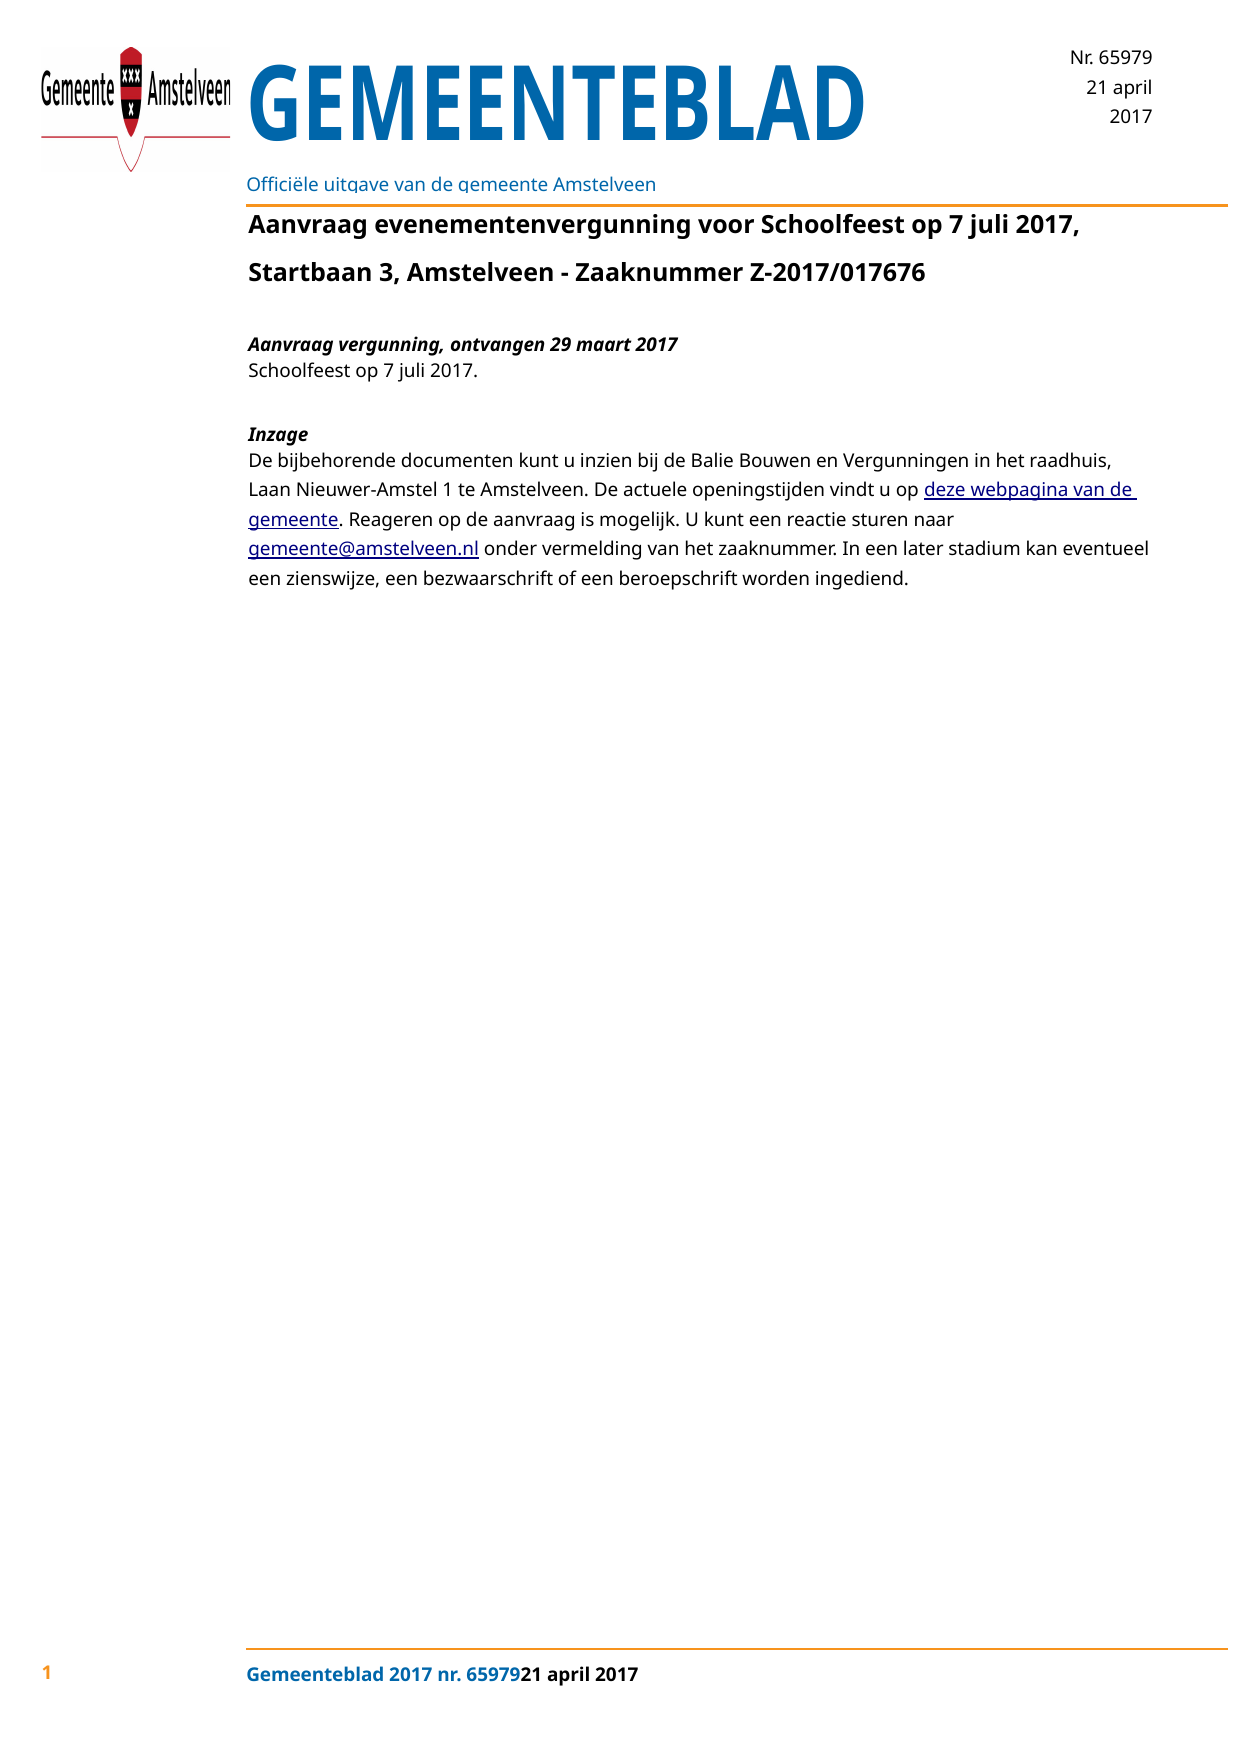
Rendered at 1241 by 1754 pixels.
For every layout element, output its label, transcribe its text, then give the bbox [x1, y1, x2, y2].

text Aanvraag vergunning, ontvangen 29 maart 2017 [248, 331, 1152, 357]
text Inzage [248, 421, 1152, 447]
text Schoolfeest op 7 juli 2017. [248, 357, 1152, 383]
text Aanvraag evenementenvergunning voor Schoolfeest op 7 juli 2017, Startbaan 3, Amstelveen - Zaaknummer Z-2017/017676 [248, 207, 1152, 288]
picture [41, 47, 231, 172]
text De bijbehorende documenten kunt u inzien bij de Balie Bouwen en Vergunningen in het raadhuis, Laan Nieuwer-Amstel 1 te Amstelveen. De actuele openingstijden vindt u op deze webpagina van de gemeente. Reageren op de aanvraag is mogelijk. U kunt een reactie sturen naar gemeente@amstelveen.nl onder vermelding van het zaaknummer. In een later stadium kan eventueel een zienswijze, een bezwaarschrift of een beroepschrift worden ingediend. [248, 447, 1152, 591]
